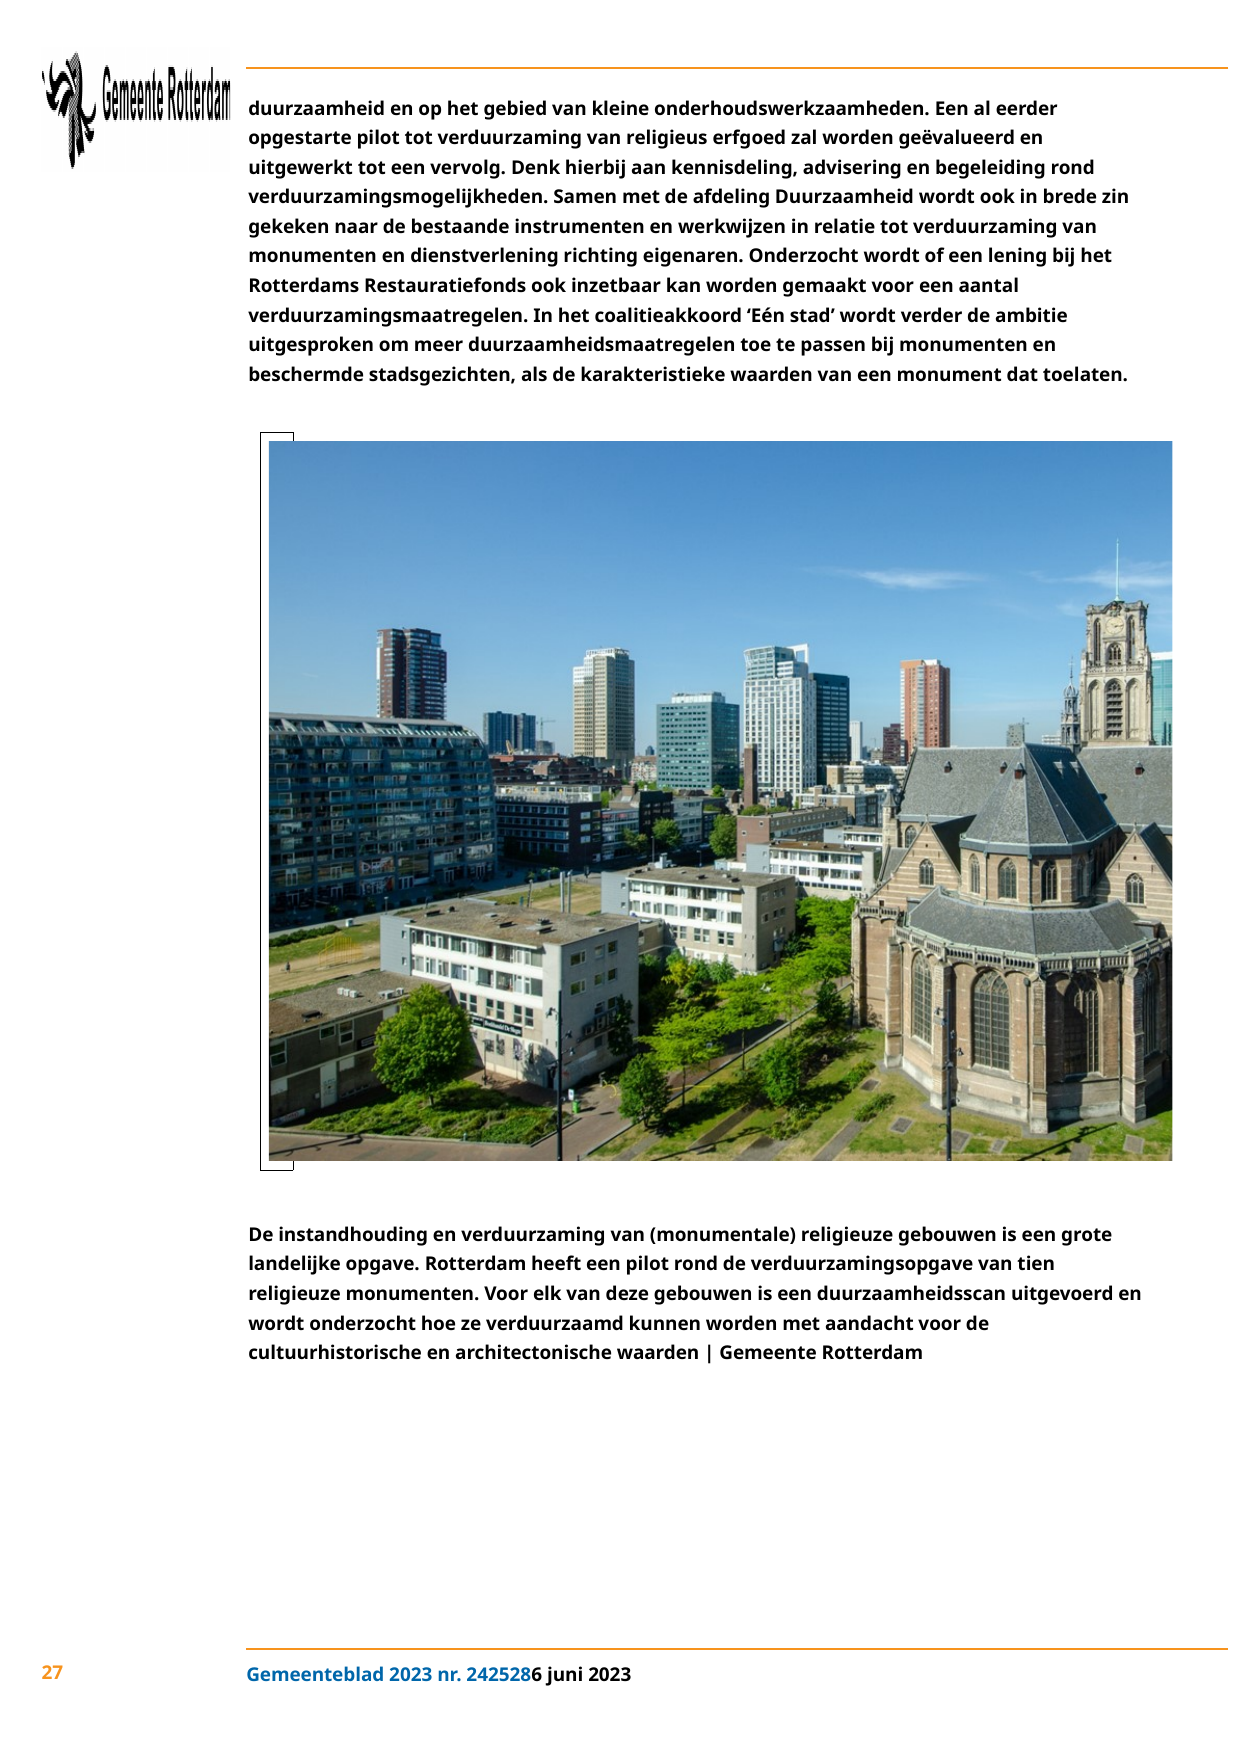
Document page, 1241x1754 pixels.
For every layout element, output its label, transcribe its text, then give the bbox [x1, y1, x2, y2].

picture [268, 441, 1173, 1161]
text De instandhouding en verduurzaming van (monumentale) religieuze gebouwen is een grote landelijke opgave. Rotterdam heeft een pilot rond de verduurzamingsopgave van tien religieuze monumenten. Voor elk van deze gebouwen is een duurzaamheidsscan uitgevoerd en wordt onderzocht hoe ze verduurzaamd kunnen worden met aandacht voor de cultuurhistorische en architectonische waarden | Gemeente Rotterdam [248, 1221, 1152, 1365]
text duurzaamheid en op het gebied van kleine onderhoudswerkzaamheden. Een al eerder opgestarte pilot tot verduurzaming van religieus erfgoed zal worden geëvalueerd en uitgewerkt tot een vervolg. Denk hierbij aan kennisdeling, advisering en begeleiding rond verduurzamingsmogelijkheden. Samen met de afdeling Duurzaamheid wordt ook in brede zin gekeken naar de bestaande instrumenten en werkwijzen in relatie tot verduurzaming van monumenten en dienstverlening richting eigenaren. Onderzocht wordt of een lening bij het Rotterdams Restauratiefonds ook inzetbaar kan worden gemaakt voor een aantal verduurzamingsmaatregelen. In het coalitieakkoord ‘Eén stad’ wordt verder de ambitie uitgesproken om meer duurzaamheidsmaatregelen toe te passen bij monumenten en beschermde stadsgezichten, als de karakteristieke waarden van een monument dat toelaten. [248, 95, 1152, 387]
picture [41, 47, 231, 172]
